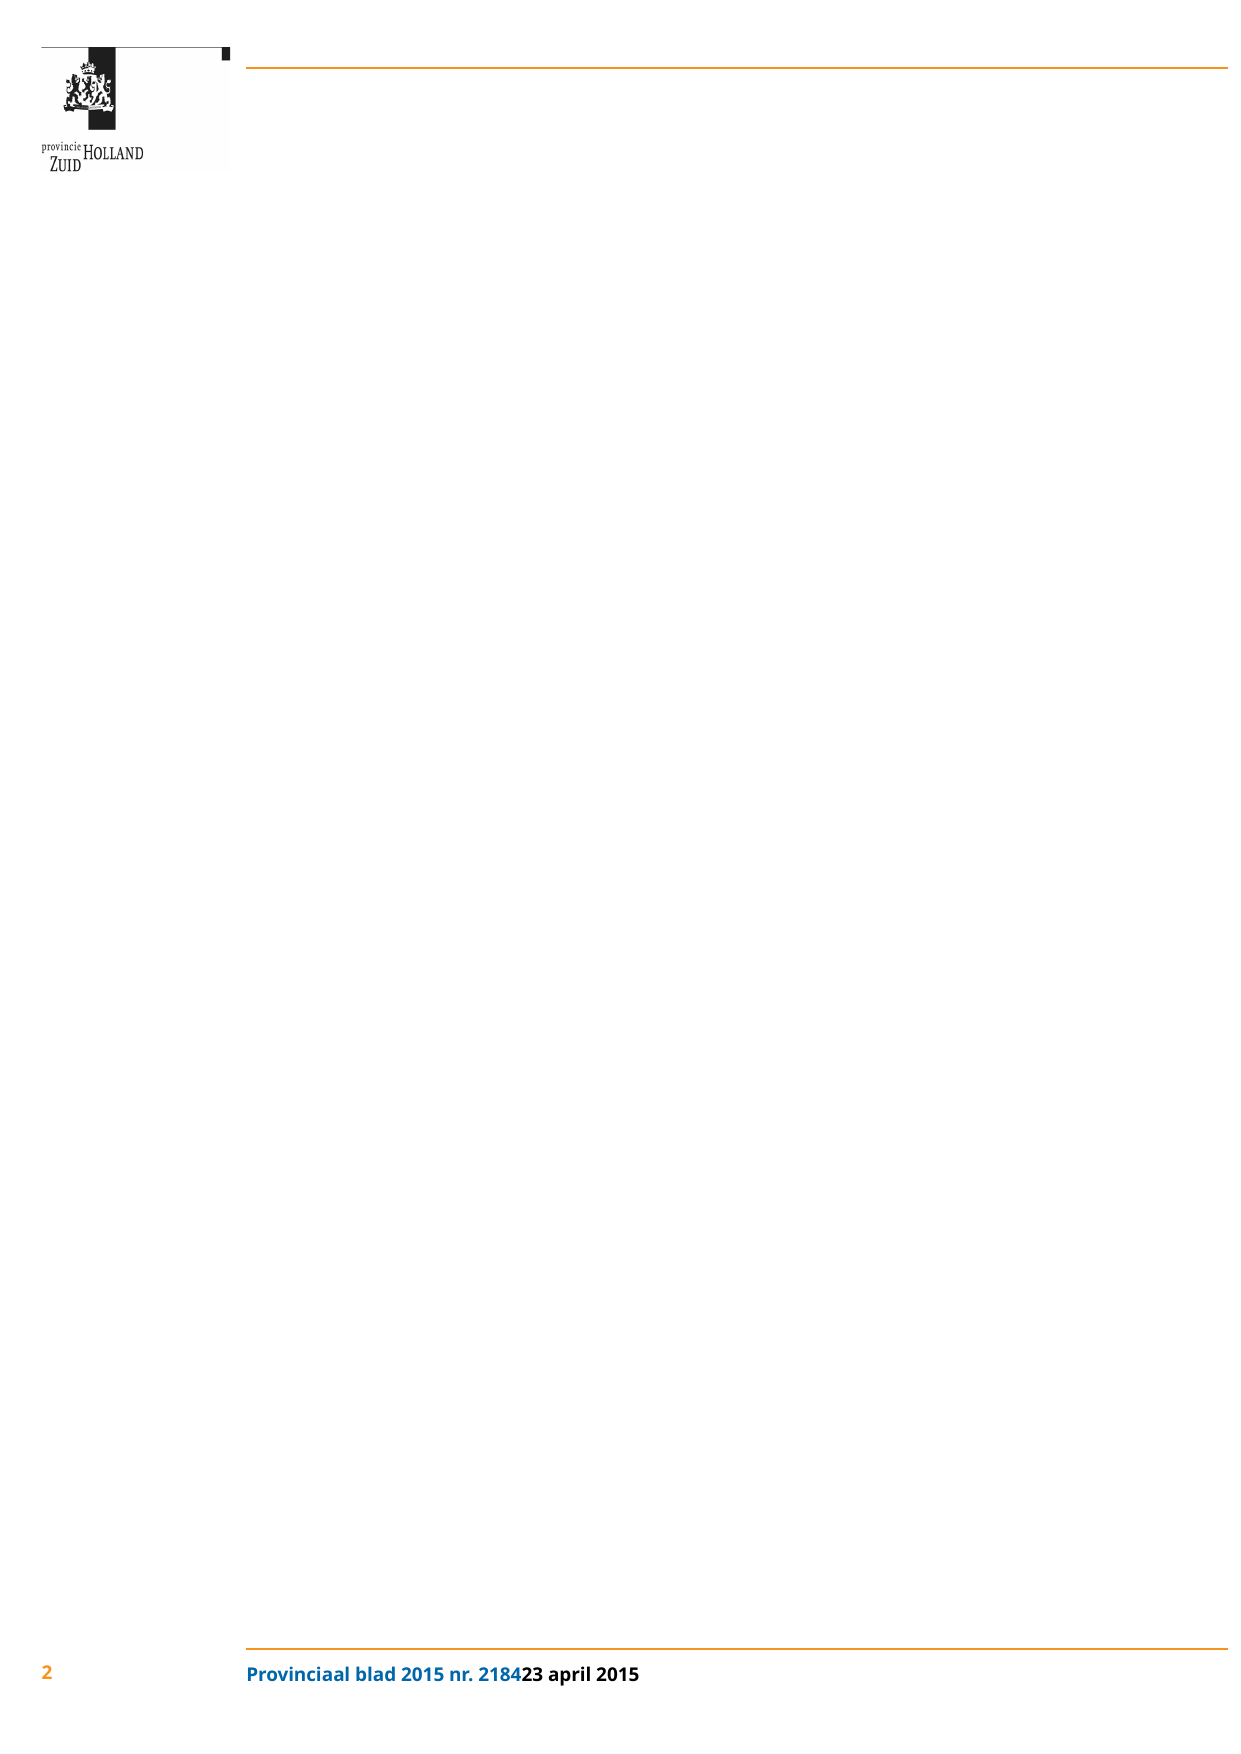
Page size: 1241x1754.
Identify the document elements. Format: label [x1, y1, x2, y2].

picture [41, 47, 231, 172]
